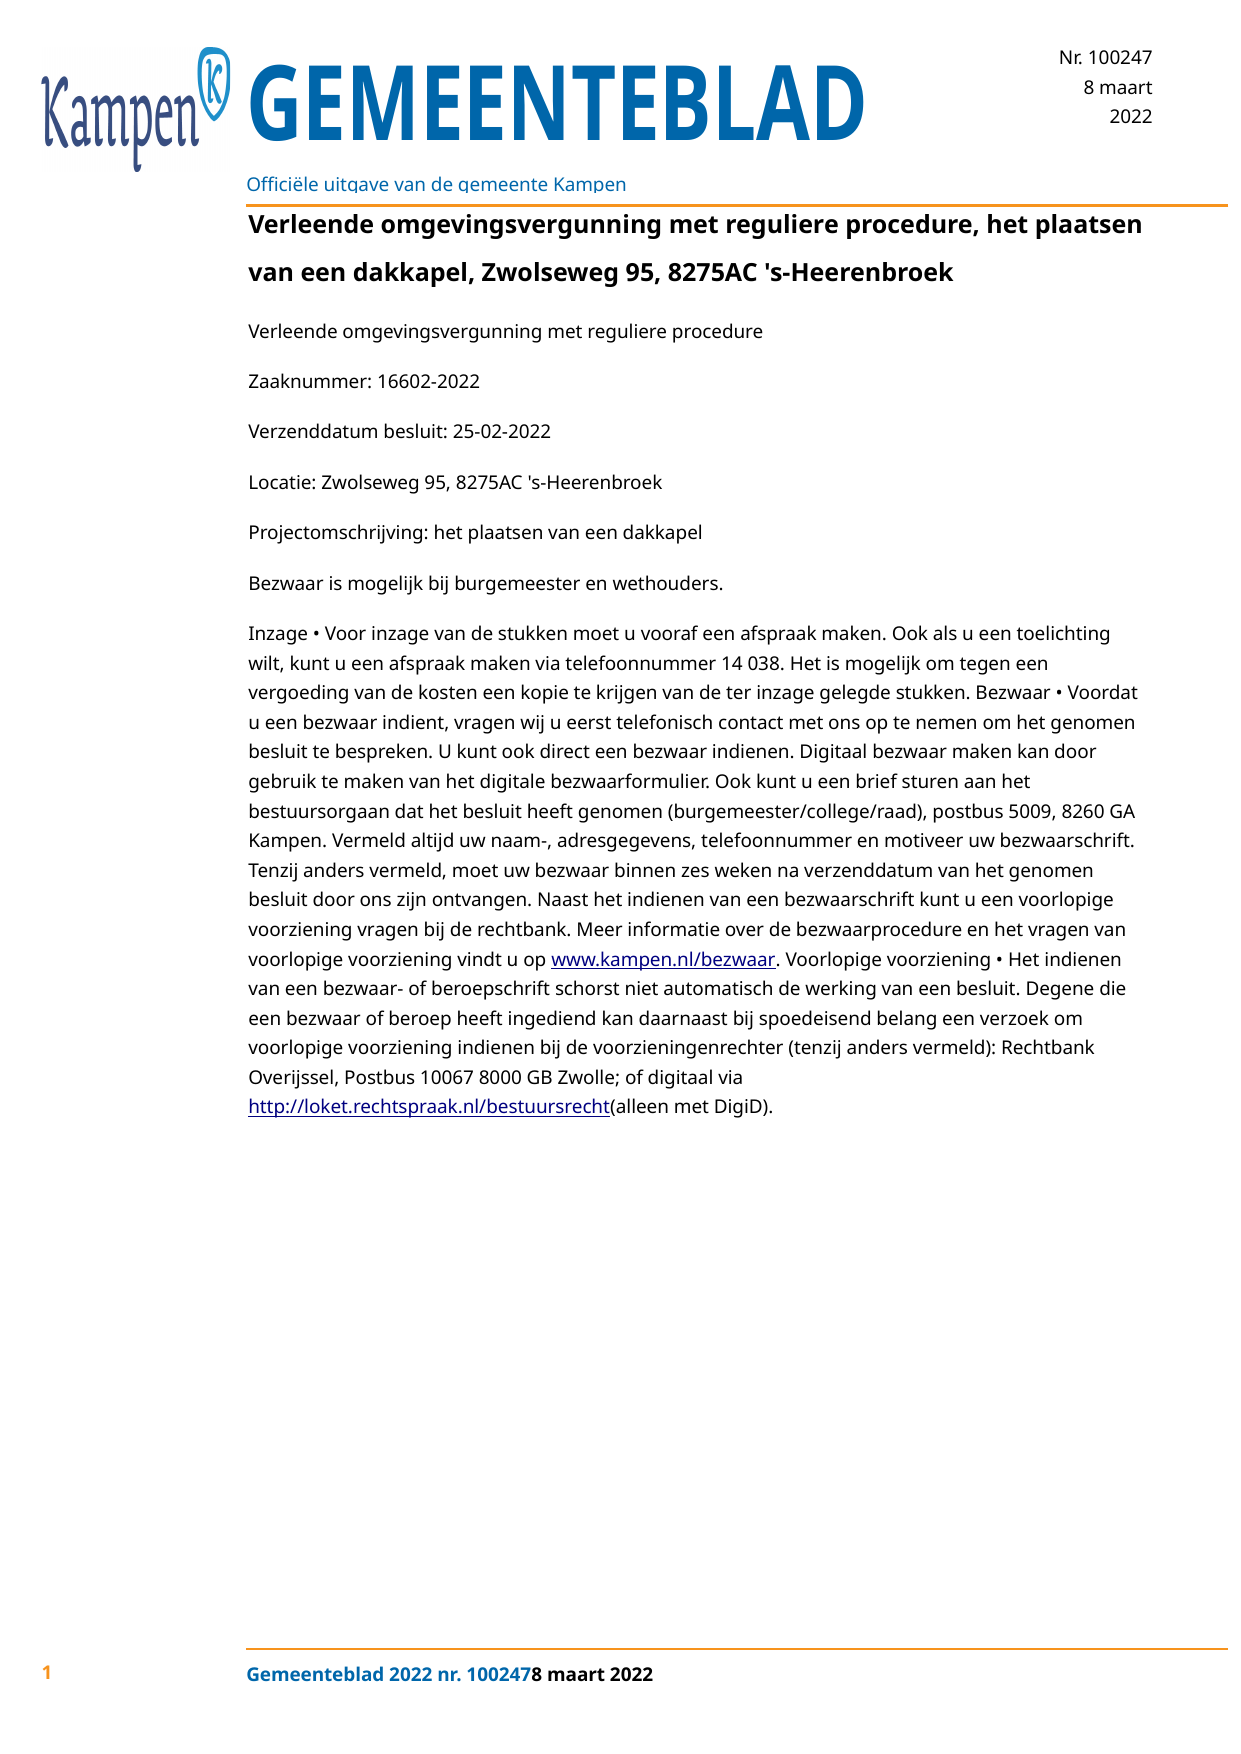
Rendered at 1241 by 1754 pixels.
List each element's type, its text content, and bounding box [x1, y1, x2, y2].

text Verzenddatum besluit: 25-02-2022 [248, 419, 1152, 444]
text Projectomschrijving: het plaatsen van een dakkapel [248, 519, 1152, 545]
picture [41, 47, 231, 172]
text Zaaknummer: 16602-2022 [248, 368, 1152, 394]
text Locatie: Zwolseweg 95, 8275AC 's-Heerenbroek [248, 469, 1152, 495]
text Verleende omgevingsvergunning met reguliere procedure [248, 318, 1152, 344]
text Inzage • Voor inzage van de stukken moet u vooraf een afspraak maken. Ook als u een toelichting wilt, kunt u een afspraak maken via telefoonnummer 14 038. Het is mogelijk om tegen een vergoeding van de kosten een kopie te krijgen van de ter inzage gelegde stukken. Bezwaar • Voordat u een bezwaar indient, vragen wij u eerst telefonisch contact met ons op te nemen om het genomen besluit te bespreken. U kunt ook direct een bezwaar indienen. Digitaal bezwaar maken kan door gebruik te maken van het digitale bezwaarformulier. Ook kunt u een brief sturen aan het bestuursorgaan dat het besluit heeft genomen (burgemeester/college/raad), postbus 5009, 8260 GA Kampen. Vermeld altijd uw naam-, adresgegevens, telefoonnummer en motiveer uw bezwaarschrift. Tenzij anders vermeld, moet uw bezwaar binnen zes weken na verzenddatum van het genomen besluit door ons zijn ontvangen. Naast het indienen van een bezwaarschrift kunt u een voorlopige voorziening vragen bij de rechtbank. Meer informatie over de bezwaarprocedure en het vragen van voorlopige voorziening vindt u op www.kampen.nl/bezwaar. Voorlopige voorziening • Het indienen van een bezwaar- of beroepschrift schorst niet automatisch de werking van een besluit. Degene die een bezwaar of beroep heeft ingediend kan daarnaast bij spoedeisend belang een verzoek om voorlopige voorziening indienen bij de voorzieningenrechter (tenzij anders vermeld): Rechtbank Overijssel, Postbus 10067 8000 GB Zwolle; of digitaal via http://loket.rechtspraak.nl/bestuursrecht(alleen met DigiD). [248, 620, 1152, 1119]
text Bezwaar is mogelijk bij burgemeester en wethouders. [248, 570, 1152, 596]
text Verleende omgevingsvergunning met reguliere procedure, het plaatsen van een dakkapel, Zwolseweg 95, 8275AC 's-Heerenbroek [248, 207, 1152, 288]
